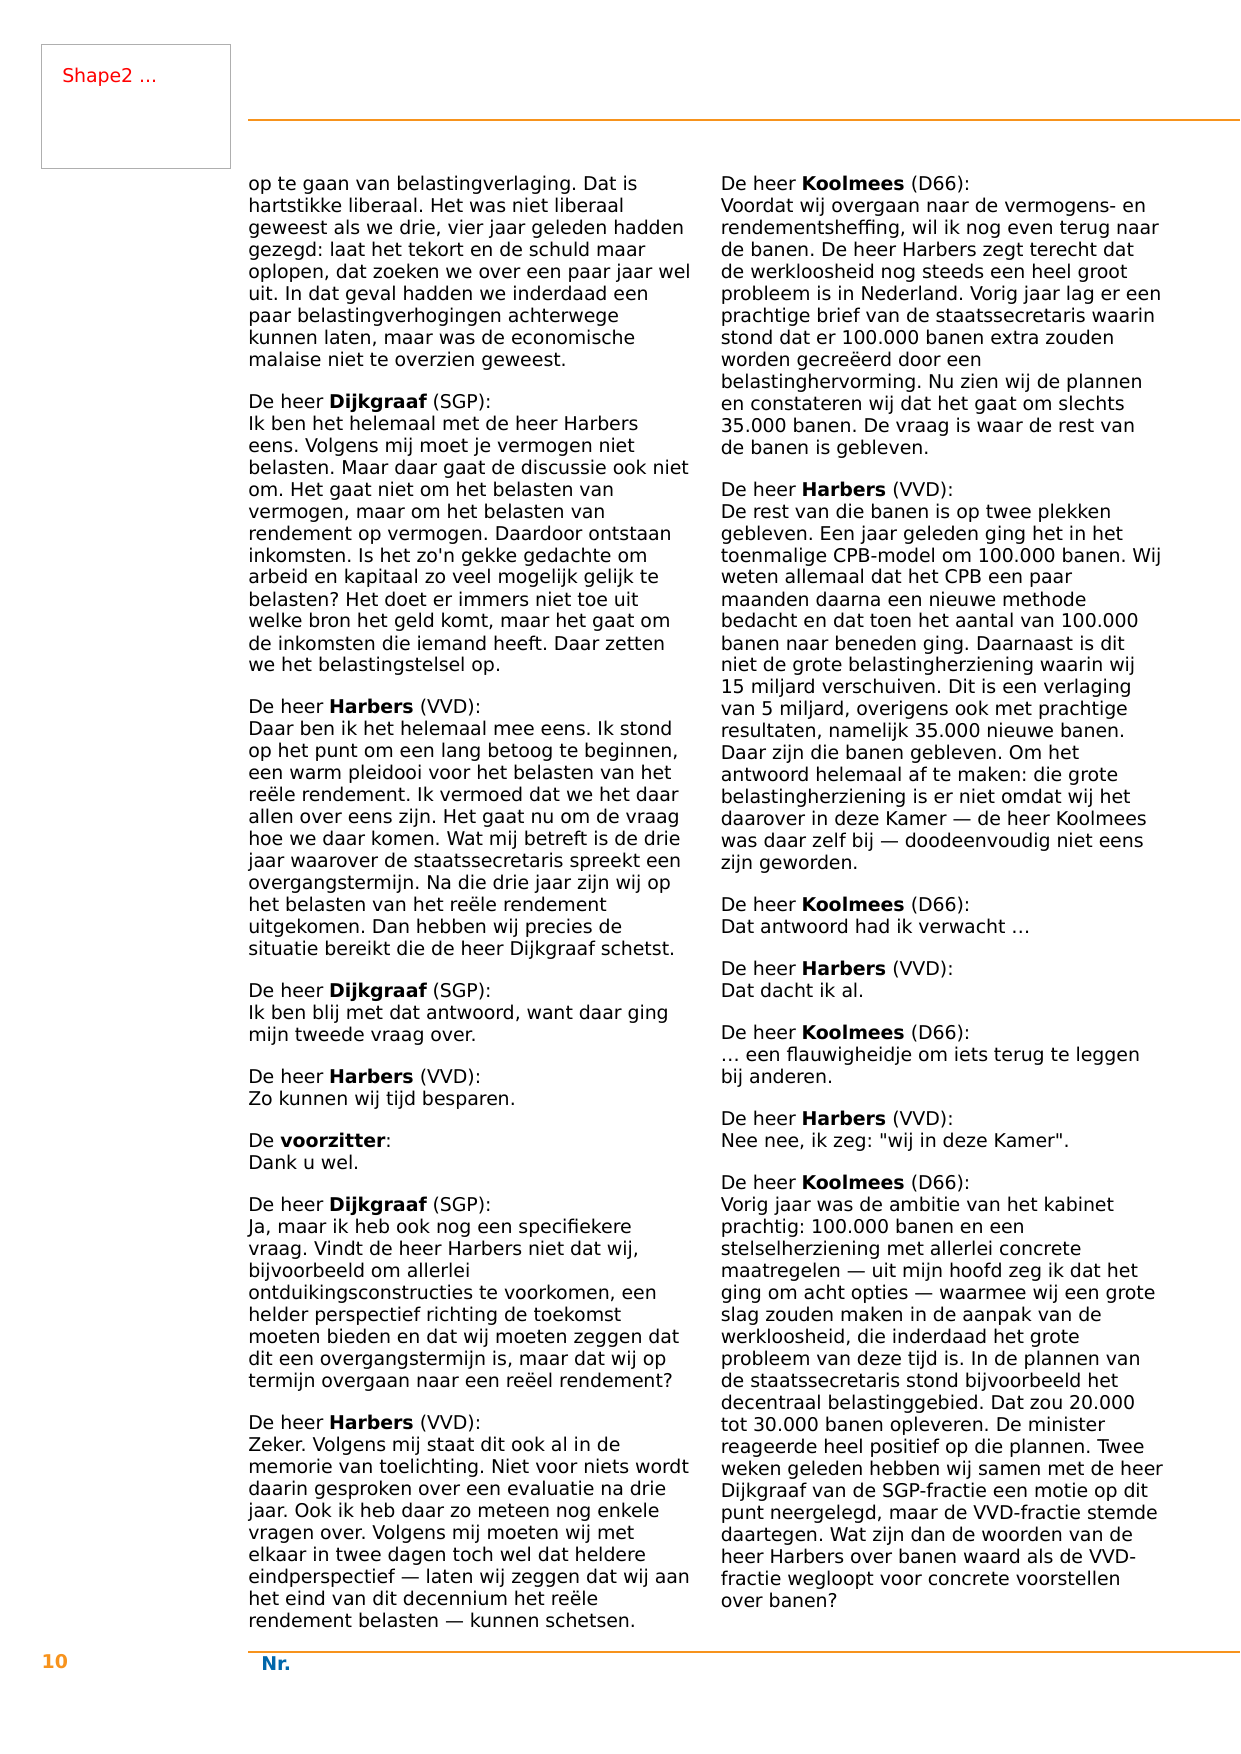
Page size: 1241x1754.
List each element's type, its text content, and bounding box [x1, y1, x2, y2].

text De heer Harbers (VVD): [248, 1066, 691, 1088]
text De rest van die banen is op twee plekken gebleven. Een jaar geleden ging het in het toenmalige CPB-model om 100.000 banen. Wij weten allemaal dat het CPB een paar maanden daarna een nieuwe methode bedacht en dat toen het aantal van 100.000 banen naar beneden ging. Daarnaast is dit niet de grote belastingherziening waarin wij 15 miljard verschuiven. Dit is een verlaging van 5 miljard, overigens ook met prachtige resultaten, namelijk 35.000 nieuwe banen. Daar zijn die banen gebleven. Om het antwoord helemaal af te maken: die grote belastingherziening is er niet omdat wij het daarover in deze Kamer — de heer Koolmees was daar zelf bij — doodeenvoudig niet eens zijn geworden. [721, 501, 1163, 874]
text De heer Koolmees (D66): [721, 173, 1163, 195]
text De heer Dijkgraaf (SGP): [248, 980, 691, 1002]
text De heer Harbers (VVD): [721, 958, 1163, 980]
text De heer Harbers (VVD): [721, 1108, 1163, 1130]
text Vorig jaar was de ambitie van het kabinet prachtig: 100.000 banen en een stelselherziening met allerlei concrete maatregelen — uit mijn hoofd zeg ik dat het ging om acht opties — waarmee wij een grote slag zouden maken in de aanpak van de werkloosheid, die inderdaad het grote probleem van deze tijd is. In de plannen van de staatssecretaris stond bijvoorbeeld het decentraal belastinggebied. Dat zou 20.000 tot 30.000 banen opleveren. De minister reageerde heel positief op die plannen. Twee weken geleden hebben wij samen met de heer Dijkgraaf van de SGP-fractie een motie op dit punt neergelegd, maar de VVD-fractie stemde daartegen. Wat zijn dan de woorden van de heer Harbers over banen waard als de VVD-fractie wegloopt voor concrete voorstellen over banen? [721, 1194, 1163, 1612]
text De heer Koolmees (D66): [721, 1172, 1163, 1194]
text op te gaan van belastingverlaging. Dat is hartstikke liberaal. Het was niet liberaal geweest als we drie, vier jaar geleden hadden gezegd: laat het tekort en de schuld maar oplopen, dat zoeken we over een paar jaar wel uit. In dat geval hadden we inderdaad een paar belastingverhogingen achterwege kunnen laten, maar was de economische malaise niet te overzien geweest. [248, 173, 691, 371]
text Voordat wij overgaan naar de vermogens- en rendementsheffing, wil ik nog even terug naar de banen. De heer Harbers zegt terecht dat de werkloosheid nog steeds een heel groot probleem is in Nederland. Vorig jaar lag er een prachtige brief van de staatssecretaris waarin stond dat er 100.000 banen extra zouden worden gecreëerd door een belastinghervorming. Nu zien wij de plannen en constateren wij dat het gaat om slechts 35.000 banen. De vraag is waar de rest van de banen is gebleven. [721, 195, 1163, 458]
text Ik ben blij met dat antwoord, want daar ging mijn tweede vraag over. [248, 1002, 691, 1046]
text De heer Koolmees (D66): [721, 894, 1163, 916]
text Daar ben ik het helemaal mee eens. Ik stond op het punt om een lang betoog te beginnen, een warm pleidooi voor het belasten van het reële rendement. Ik vermoed dat we het daar allen over eens zijn. Het gaat nu om de vraag hoe we daar komen. Wat mij betreft is de drie jaar waarover de staatssecretaris spreekt een overgangstermijn. Na die drie jaar zijn wij op het belasten van het reële rendement uitgekomen. Dan hebben wij precies de situatie bereikt die de heer Dijkgraaf schetst. [248, 718, 691, 960]
text Dank u wel. [248, 1152, 691, 1174]
text De heer Dijkgraaf (SGP): [248, 391, 691, 413]
text Zeker. Volgens mij staat dit ook al in de memorie van toelichting. Niet voor niets wordt daarin gesproken over een evaluatie na drie jaar. Ook ik heb daar zo meteen nog enkele vragen over. Volgens mij moeten wij met elkaar in twee dagen toch wel dat heldere eindperspectief — laten wij zeggen dat wij aan het eind van dit decennium het reële rendement belasten — kunnen schetsen. [248, 1434, 691, 1632]
text Zo kunnen wij tijd besparen. [248, 1088, 691, 1110]
text De heer Harbers (VVD): [248, 1412, 691, 1434]
text Nee nee, ik zeg: "wij in deze Kamer". [721, 1130, 1163, 1152]
text Ja, maar ik heb ook nog een specifiekere vraag. Vindt de heer Harbers niet dat wij, bijvoorbeeld om allerlei ontduikingsconstructies te voorkomen, een helder perspectief richting de toekomst moeten bieden en dat wij moeten zeggen dat dit een overgangstermijn is, maar dat wij op termijn overgaan naar een reëel rendement? [248, 1216, 691, 1392]
text De heer Harbers (VVD): [248, 696, 691, 718]
text De heer Harbers (VVD): [721, 478, 1163, 501]
text Dat antwoord had ik verwacht … [721, 916, 1163, 938]
text Dat dacht ik al. [721, 980, 1163, 1002]
text De heer Koolmees (D66): [721, 1022, 1163, 1044]
text De voorzitter: [248, 1130, 691, 1152]
text … een flauwigheidje om iets terug te leggen bij anderen. [721, 1044, 1163, 1088]
text Ik ben het helemaal met de heer Harbers eens. Volgens mij moet je vermogen niet belasten. Maar daar gaat de discussie ook niet om. Het gaat niet om het belasten van vermogen, maar om het belasten van rendement op vermogen. Daardoor ontstaan inkomsten. Is het zo'n gekke gedachte om arbeid en kapitaal zo veel mogelijk gelijk te belasten? Het doet er immers niet toe uit welke bron het geld komt, maar het gaat om de inkomsten die iemand heeft. Daar zetten we het belastingstelsel op. [248, 413, 691, 676]
text De heer Dijkgraaf (SGP): [248, 1194, 691, 1216]
